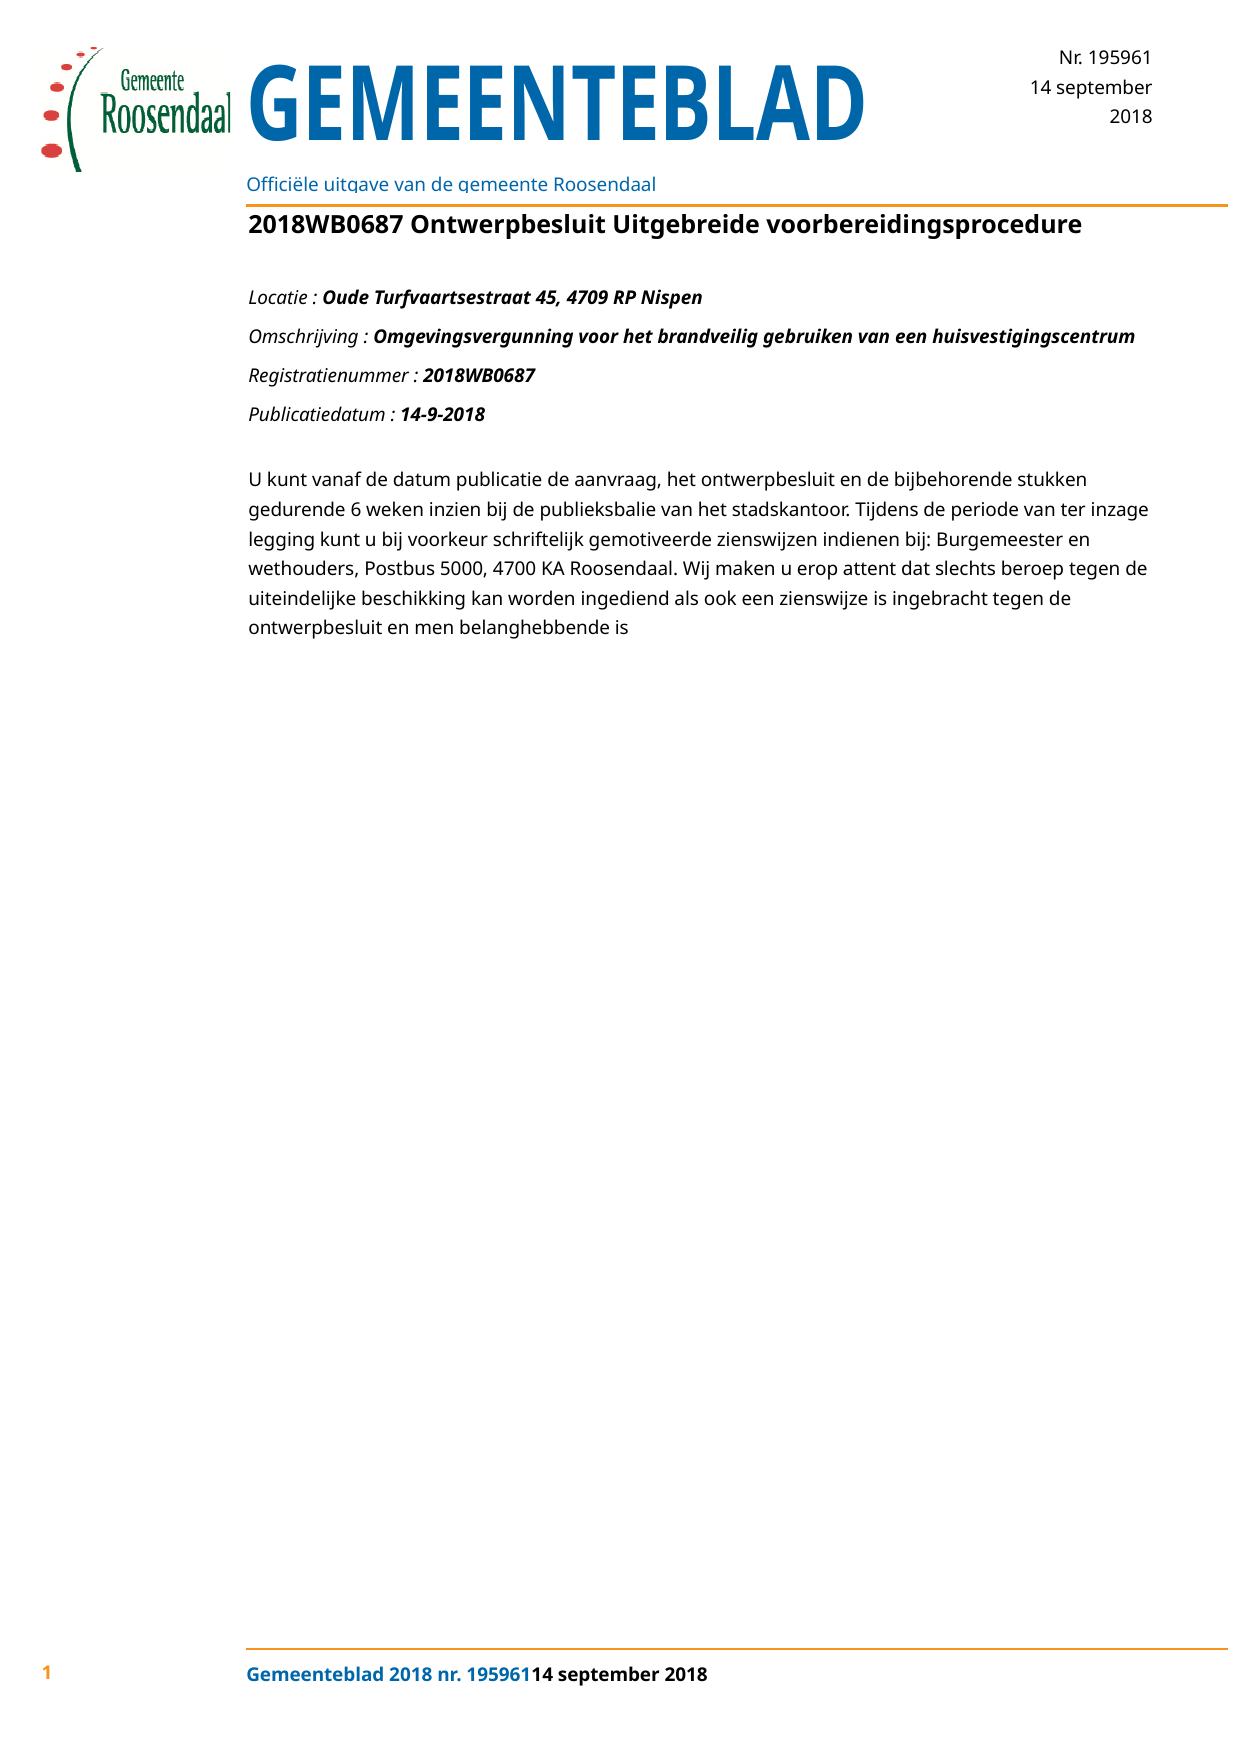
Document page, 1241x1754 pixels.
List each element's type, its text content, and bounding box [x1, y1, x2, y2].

text Omschrijving : Omgevingsvergunning voor het brandveilig gebruiken van een huisvestigingscentrum [248, 323, 1152, 349]
text Publicatiedatum : 14-9-2018 [248, 402, 1152, 427]
text 2018WB0687 Ontwerpbesluit Uitgebreide voorbereidingsprocedure [248, 207, 1152, 241]
text Registratienummer : 2018WB0687 [248, 362, 1152, 388]
text U kunt vanaf de datum publicatie de aanvraag, het ontwerpbesluit en de bijbehorende stukken gedurende 6 weken inzien bij de publieksbalie van het stadskantoor. Tijdens de periode van ter inzage legging kunt u bij voorkeur schriftelijk gemotiveerde zienswijzen indienen bij: Burgemeester en wethouders, Postbus 5000, 4700 KA Roosendaal. Wij maken u erop attent dat slechts beroep tegen de uiteindelijke beschikking kan worden ingediend als ook een zienswijze is ingebracht tegen de ontwerpbesluit en men belanghebbende is [248, 467, 1152, 640]
text Locatie : Oude Turfvaartsestraat 45, 4709 RP Nispen [248, 284, 1152, 309]
picture [41, 47, 231, 172]
